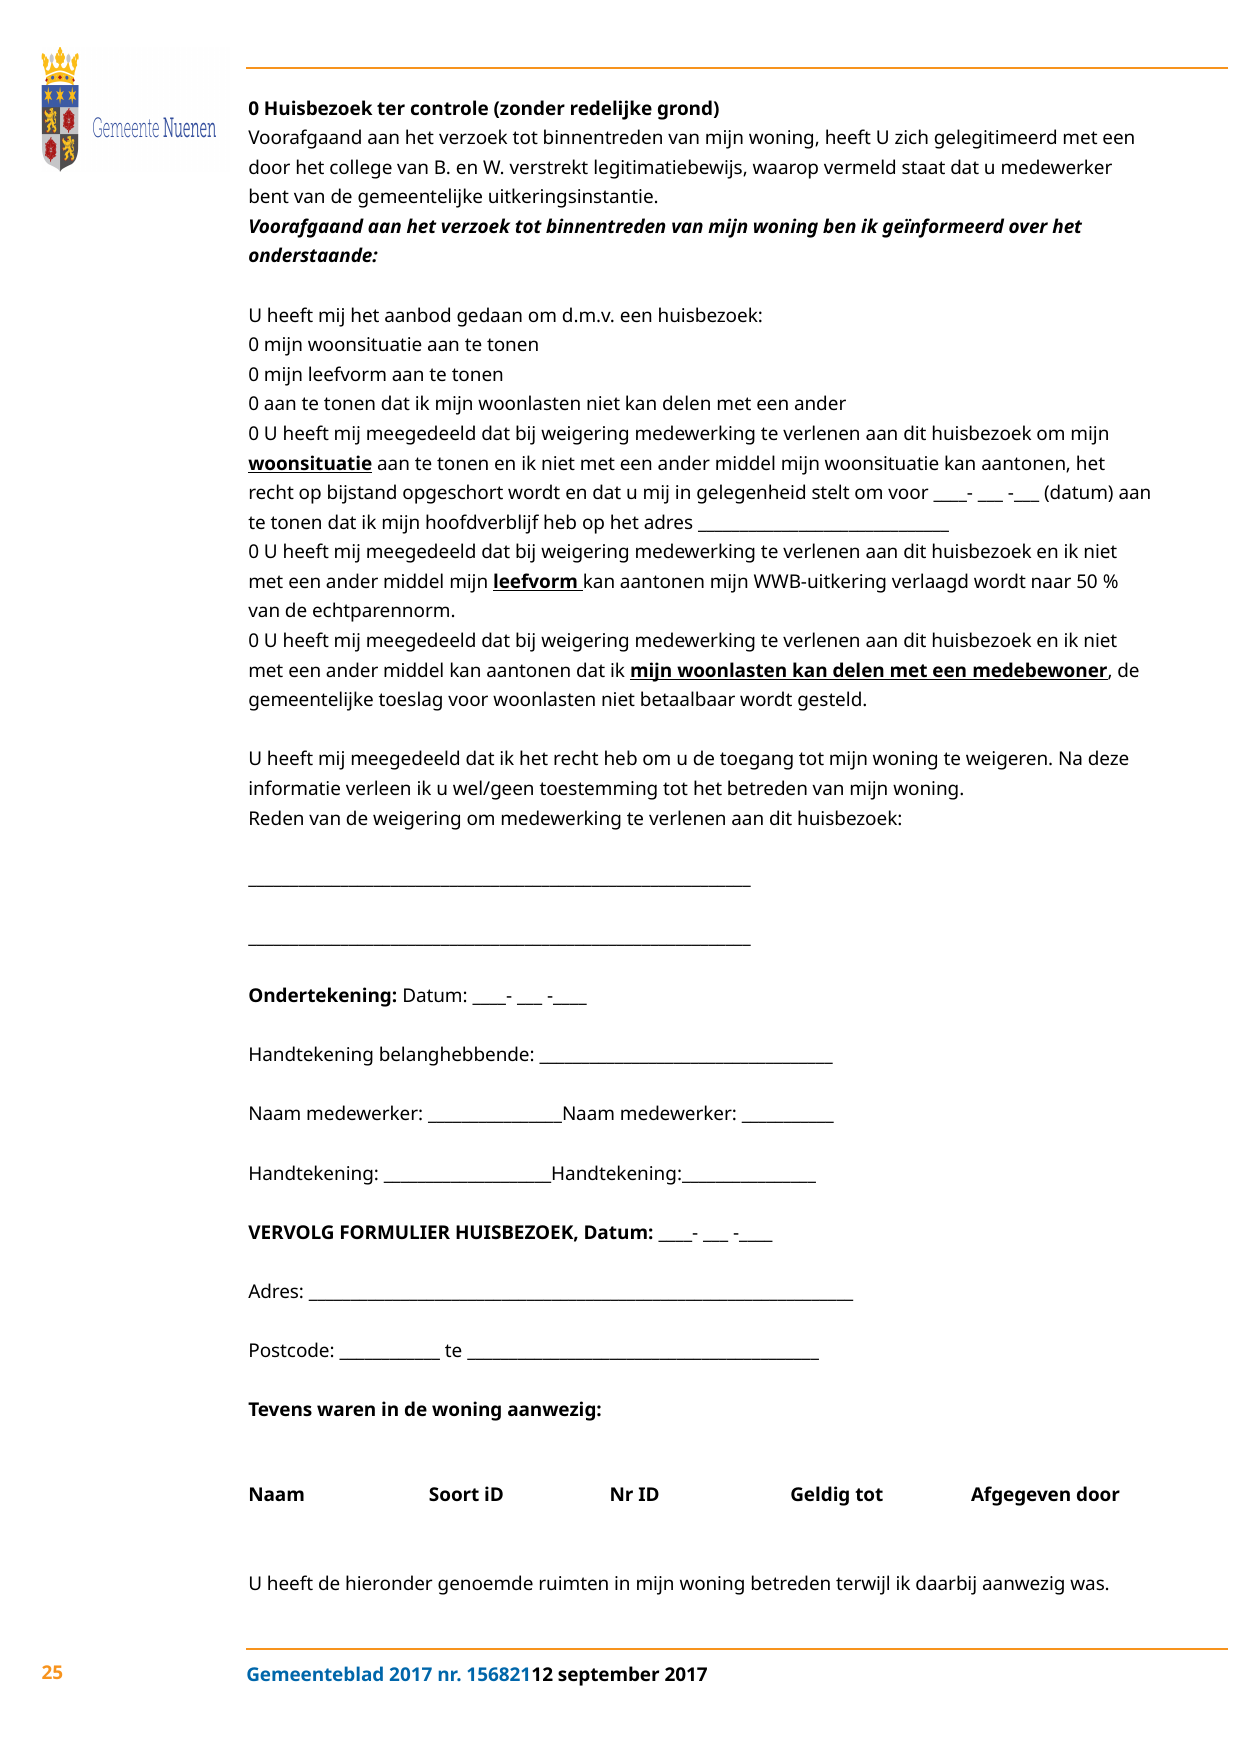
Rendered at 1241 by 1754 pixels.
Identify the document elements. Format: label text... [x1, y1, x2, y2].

text U heeft de hieronder genoemde ruimten in mijn woning betreden terwijl ik daarbij aanwezig was. [248, 1570, 1152, 1596]
text VERVOLG FORMULIER HUISBEZOEK, Datum: ____- ___ -____ [248, 1219, 1152, 1245]
table_cell [790, 1507, 971, 1533]
table_header Nr ID [609, 1481, 790, 1507]
picture [41, 47, 231, 172]
text Tevens waren in de woning aanwezig: [248, 1396, 1152, 1422]
table_cell [248, 1507, 429, 1533]
text Handtekening belanghebbende: ___________________________________ [248, 1041, 1152, 1067]
table_header Soort iD [429, 1481, 609, 1507]
table_header Afgegeven door [971, 1481, 1152, 1507]
table_header Geldig tot [790, 1481, 971, 1507]
table_header Naam [248, 1481, 429, 1507]
table_cell [429, 1507, 609, 1533]
text Postcode: ____________ te __________________________________________ [248, 1337, 1152, 1363]
text 0 U heeft mij meegedeeld dat bij weigering medewerking te verlenen aan dit huisbezoek en ik niet met een ander middel mijn leefvorm kan aantonen mijn WWB-uitkering verlaagd wordt naar 50 % van de echtparennorm. [248, 538, 1152, 623]
text U heeft mij meegedeeld dat ik het recht heb om u de toegang tot mijn woning te weigeren. Na deze informatie verleen ik u wel/geen toestemming tot het betreden van mijn woning. [248, 746, 1152, 801]
text 0 U heeft mij meegedeeld dat bij weigering medewerking te verlenen aan dit huisbezoek om mijn woonsituatie aan te tonen en ik niet met een ander middel mijn woonsituatie kan aantonen, het recht op bijstand opgeschort wordt en dat u mij in gelegenheid stelt om voor ____- ___ -___ (datum) aan te tonen dat ik mijn hoofdverblijf heb op het adres ______________________________ [248, 420, 1152, 535]
text U heeft mij het aanbod gedaan om d.m.v. een huisbezoek: [248, 302, 1152, 328]
text Voorafgaand aan het verzoek tot binnentreden van mijn woning, heeft U zich gelegitimeerd met een door het college van B. en W. verstrekt legitimatiebewijs, waarop vermeld staat dat u medewerker bent van de gemeentelijke uitkeringsinstantie. [248, 124, 1152, 209]
text 0 mijn woonsituatie aan te tonen [248, 331, 1152, 357]
text 0 Huisbezoek ter controle (zonder redelijke grond) [248, 95, 1152, 121]
text ____________________________________________________________ [248, 923, 1152, 949]
text Voorafgaand aan het verzoek tot binnentreden van mijn woning ben ik geïnformeerd over het onderstaande: [248, 213, 1152, 268]
text ____________________________________________________________ [248, 864, 1152, 890]
text Handtekening: ____________________Handtekening:________________ [248, 1160, 1152, 1186]
table_cell [609, 1507, 790, 1533]
text Adres: _________________________________________________________________ [248, 1278, 1152, 1304]
text 0 U heeft mij meegedeeld dat bij weigering medewerking te verlenen aan dit huisbezoek en ik niet met een ander middel kan aantonen dat ik mijn woonlasten kan delen met een medebewoner, de gemeentelijke toeslag voor woonlasten niet betaalbaar wordt gesteld. [248, 627, 1152, 712]
text Ondertekening: Datum: ____- ___ -____ [248, 982, 1152, 1008]
text Reden van de weigering om medewerking te verlenen aan dit huisbezoek: [248, 805, 1152, 831]
text 0 aan te tonen dat ik mijn woonlasten niet kan delen met een ander [248, 391, 1152, 416]
text 0 mijn leefvorm aan te tonen [248, 361, 1152, 387]
table_cell [971, 1507, 1152, 1533]
text Naam medewerker: ________________Naam medewerker: ___________ [248, 1101, 1152, 1126]
